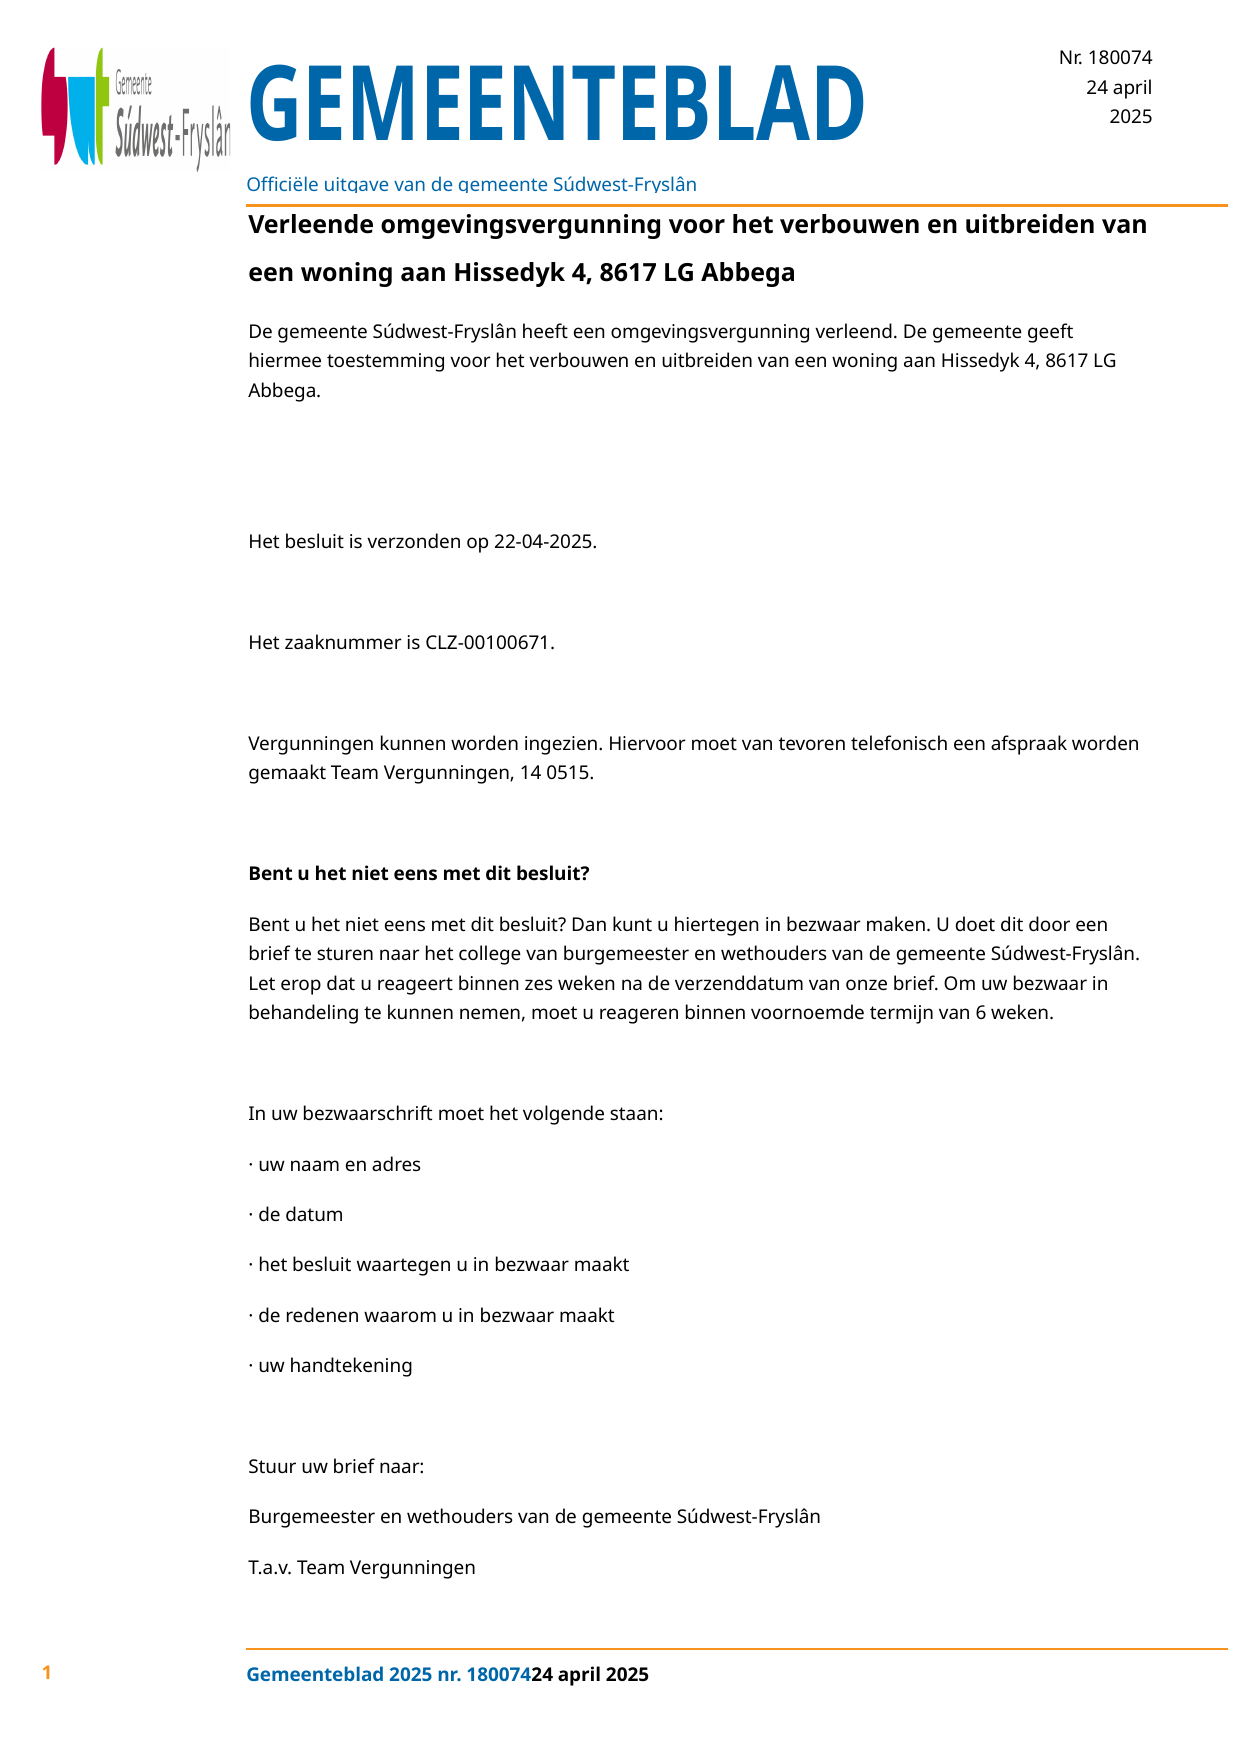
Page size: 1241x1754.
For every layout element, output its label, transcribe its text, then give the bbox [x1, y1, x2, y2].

text Vergunningen kunnen worden ingezien. Hiervoor moet van tevoren telefonisch een afspraak worden gemaakt Team Vergunningen, 14 0515. [248, 730, 1152, 785]
text · de datum [248, 1201, 1152, 1227]
text · de redenen waarom u in bezwaar maakt [248, 1302, 1152, 1328]
text · het besluit waartegen u in bezwaar maakt [248, 1252, 1152, 1277]
text Burgemeester en wethouders van de gemeente Súdwest-Fryslân [248, 1504, 1152, 1529]
text Bent u het niet eens met dit besluit? Dan kunt u hiertegen in bezwaar maken. U doet dit door een brief te sturen naar het college van burgemeester en wethouders van de gemeente Súdwest-Fryslân. Let erop dat u reageert binnen zes weken na de verzenddatum van onze brief. Om uw bezwaar in behandeling te kunnen nemen, moet u reageren binnen voornoemde termijn van 6 weken. [248, 911, 1152, 1025]
text T.a.v. Team Vergunningen [248, 1554, 1152, 1580]
text Stuur uw brief naar: [248, 1453, 1152, 1479]
text De gemeente Súdwest-Fryslân heeft een omgevingsvergunning verleend. De gemeente geeft hiermee toestemming voor het verbouwen en uitbreiden van een woning aan Hissedyk 4, 8617 LG Abbega. [248, 318, 1152, 403]
text Bent u het niet eens met dit besluit? [248, 860, 1152, 886]
picture [41, 47, 231, 172]
text Het besluit is verzonden op 22-04-2025. [248, 528, 1152, 554]
text Verleende omgevingsvergunning voor het verbouwen en uitbreiden van een woning aan Hissedyk 4, 8617 LG Abbega [248, 207, 1152, 288]
text Het zaaknummer is CLZ-00100671. [248, 629, 1152, 655]
text · uw naam en adres [248, 1151, 1152, 1177]
text · uw handtekening [248, 1352, 1152, 1378]
text In uw bezwaarschrift moet het volgende staan: [248, 1100, 1152, 1126]
